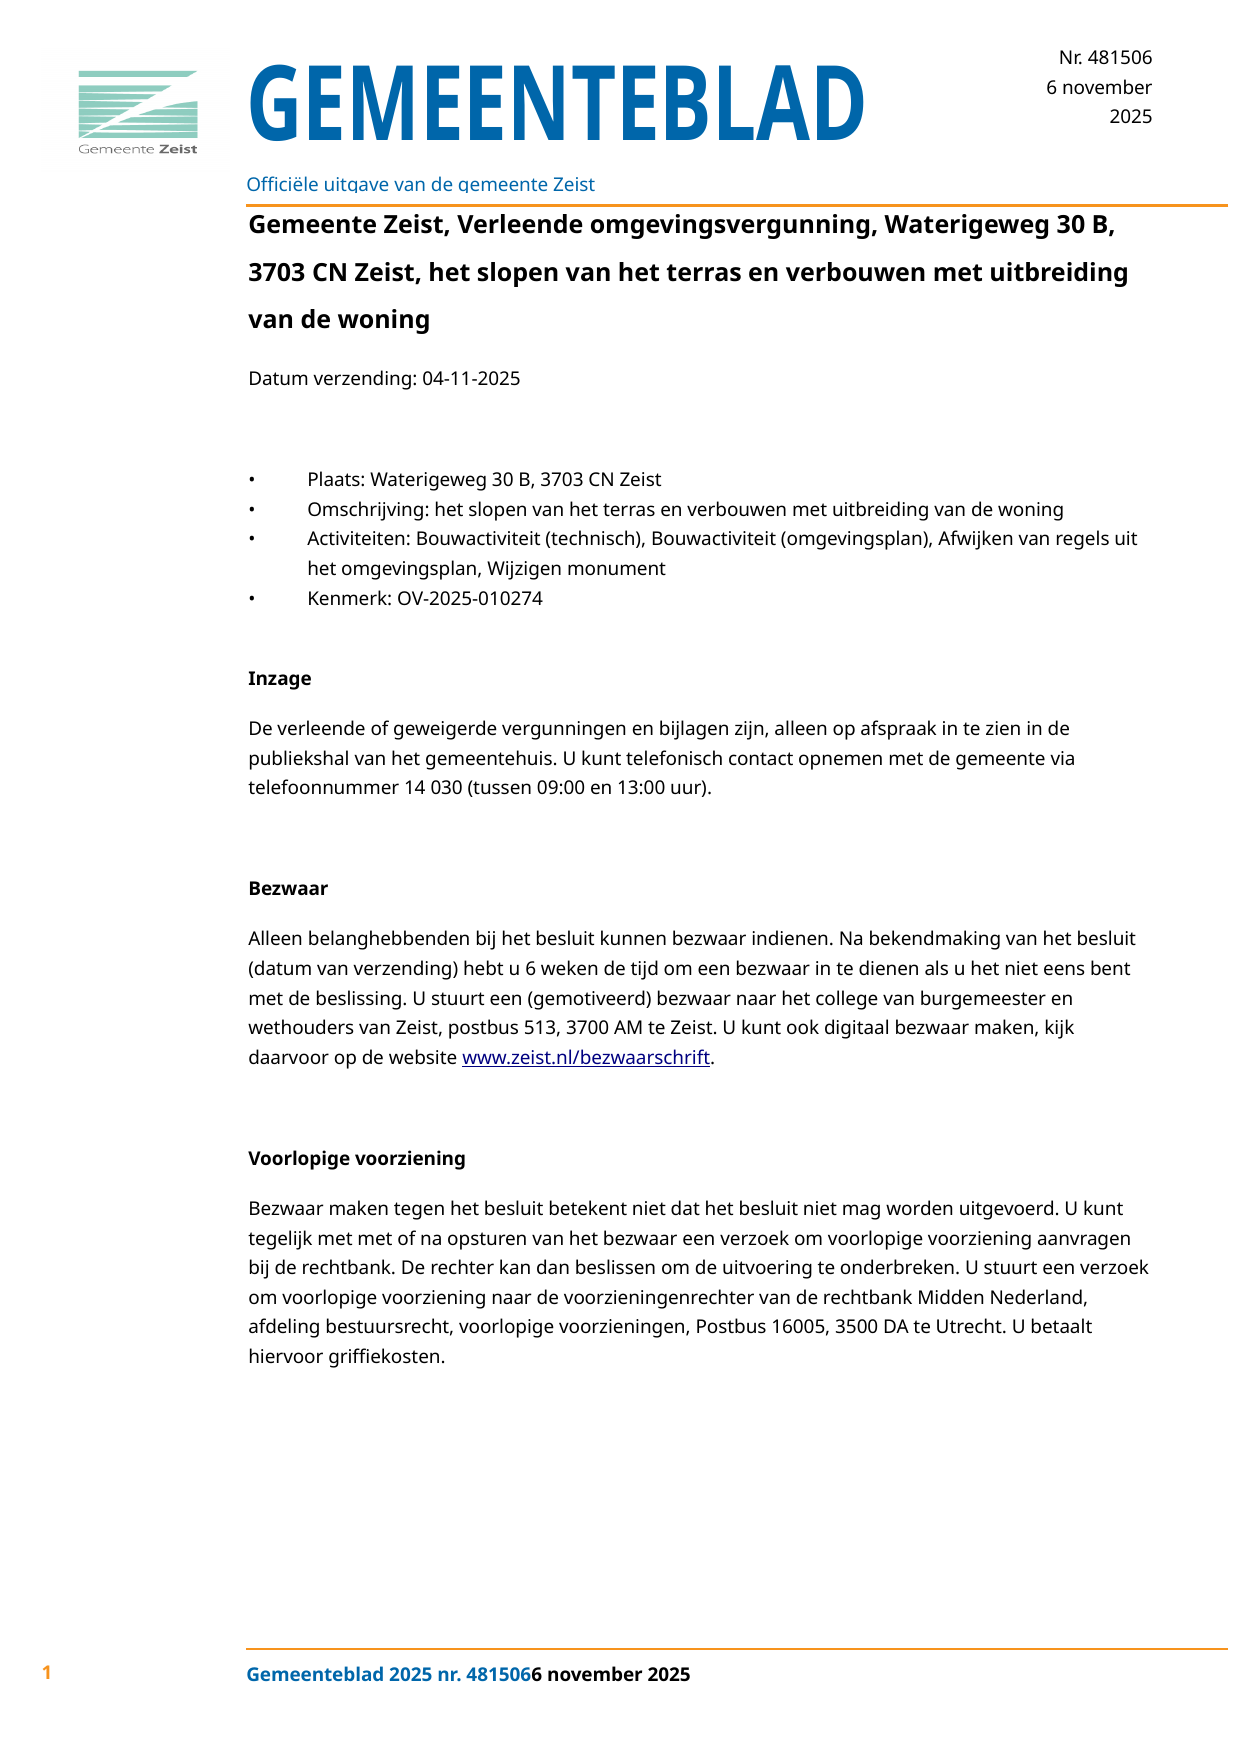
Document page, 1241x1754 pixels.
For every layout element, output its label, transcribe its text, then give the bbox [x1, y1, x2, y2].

text Alleen belanghebbenden bij het besluit kunnen bezwaar indienen. Na bekendmaking van het besluit (datum van verzending) hebt u 6 weken de tijd om een bezwaar in te dienen als u het niet eens bent met de beslissing. U stuurt een (gemotiveerd) bezwaar naar het college van burgemeester en wethouders van Zeist, postbus 513, 3700 AM te Zeist. U kunt ook digitaal bezwaar maken, kijk daarvoor op de website www.zeist.nl/bezwaarschrift. [248, 926, 1152, 1069]
text Inzage [248, 665, 1152, 690]
list Omschrijving: het slopen van het terras en verbouwen met uitbreiding van de woning [248, 496, 1152, 522]
picture [41, 47, 231, 172]
text Voorlopige voorziening [248, 1145, 1152, 1170]
text Datum verzending: 04-11-2025 [248, 366, 1152, 391]
text Gemeente Zeist, Verleende omgevingsvergunning, Waterigeweg 30 B, 3703 CN Zeist, het slopen van het terras en verbouwen met uitbreiding van de woning [248, 207, 1152, 336]
list Kenmerk: OV-2025-010274 [248, 585, 1152, 610]
text Bezwaar [248, 875, 1152, 901]
list Plaats: Waterigeweg 30 B, 3703 CN Zeist [248, 466, 1152, 492]
text Bezwaar maken tegen het besluit betekent niet dat het besluit niet mag worden uitgevoerd. U kunt tegelijk met met of na opsturen van het bezwaar een verzoek om voorlopige voorziening aanvragen bij de rechtbank. De rechter kan dan beslissen om de uitvoering te onderbreken. U stuurt een verzoek om voorlopige voorziening naar de voorzieningenrechter van de rechtbank Midden Nederland, afdeling bestuursrecht, voorlopige voorzieningen, Postbus 16005, 3500 DA te Utrecht. U betaalt hiervoor griffiekosten. [248, 1195, 1152, 1369]
text De verleende of geweigerde vergunningen en bijlagen zijn, alleen op afspraak in te zien in de publiekshal van het gemeentehuis. U kunt telefonisch contact opnemen met de gemeente via telefoonnummer 14 030 (tussen 09:00 en 13:00 uur). [248, 715, 1152, 800]
list Activiteiten: Bouwactiviteit (technisch), Bouwactiviteit (omgevingsplan), Afwijken van regels uit het omgevingsplan, Wijzigen monument [248, 526, 1152, 581]
